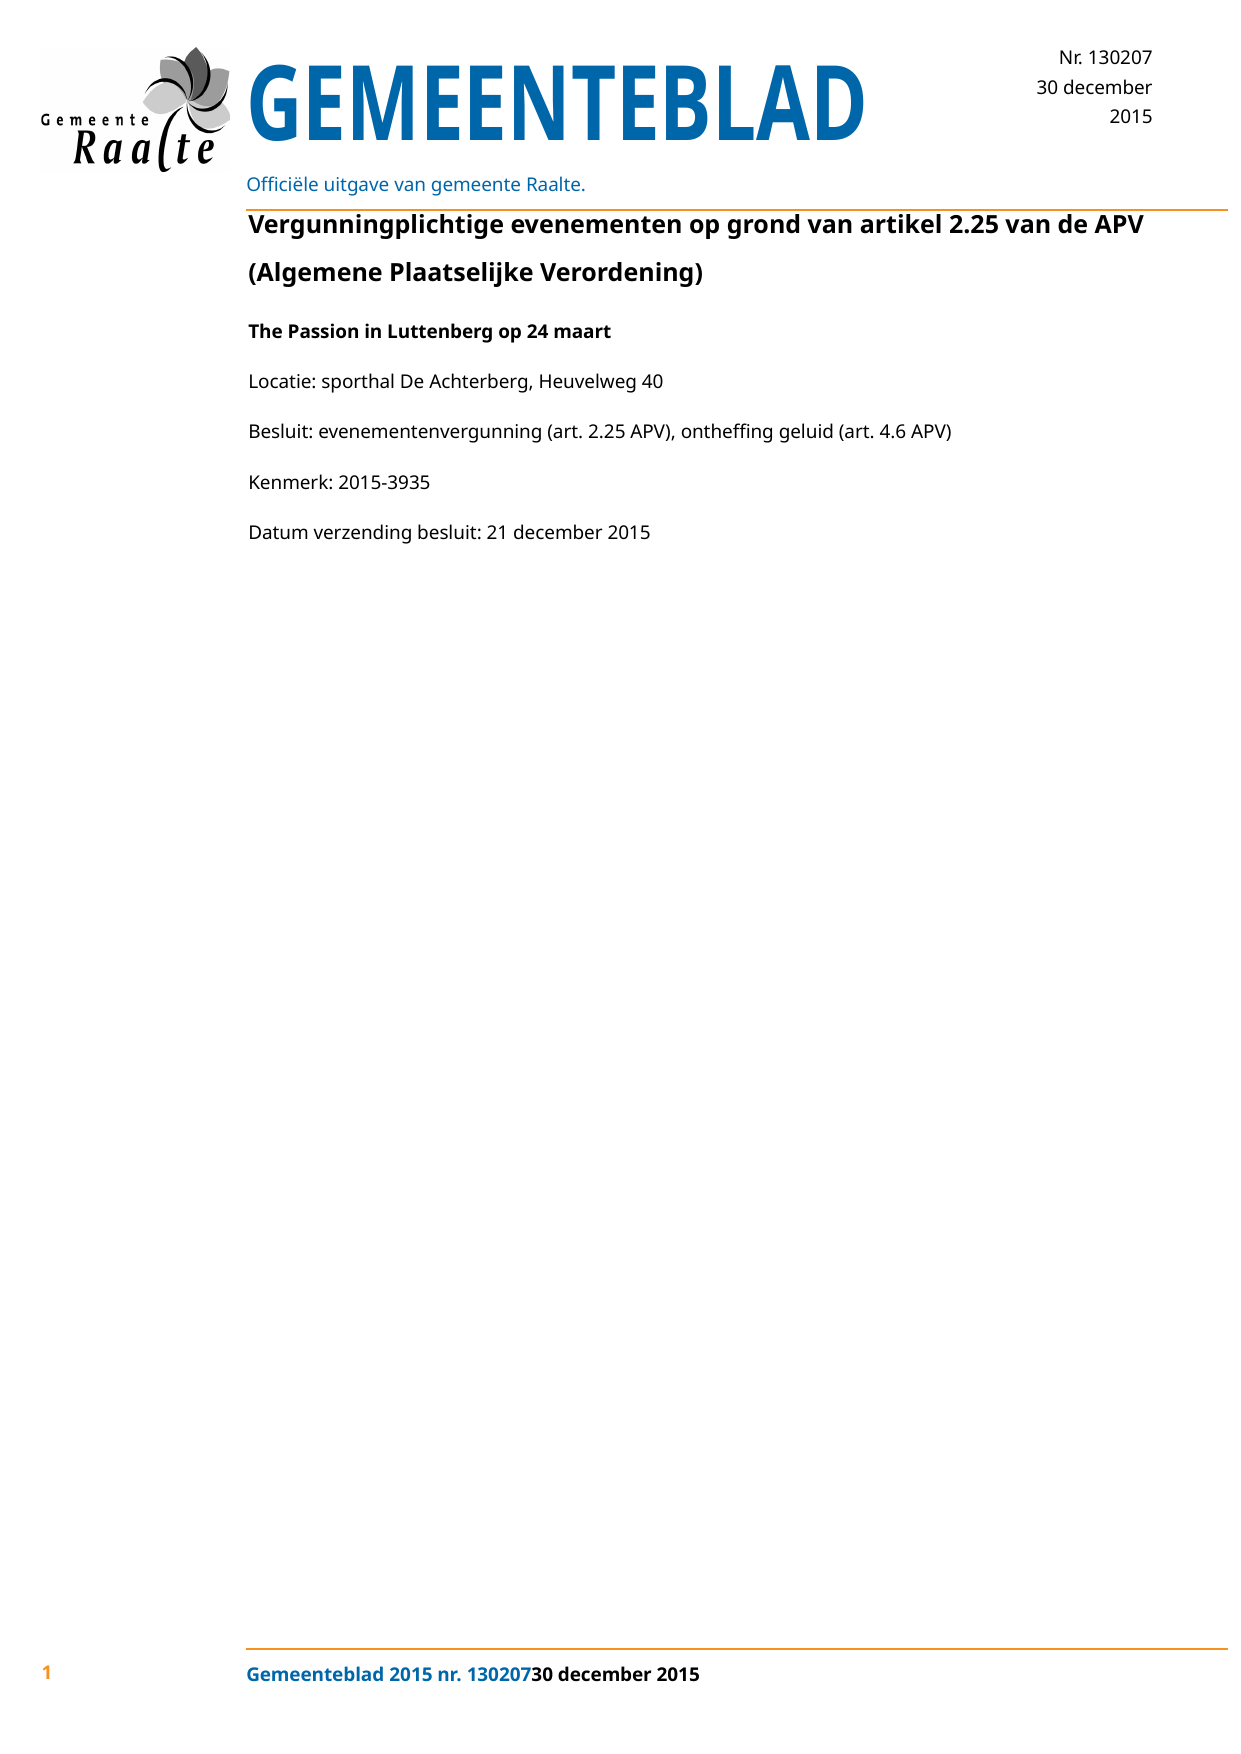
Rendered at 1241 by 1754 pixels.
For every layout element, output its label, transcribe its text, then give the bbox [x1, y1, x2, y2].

text Kenmerk: 2015-3935 [248, 469, 1152, 495]
text Vergunningplichtige evenementen op grond van artikel 2.25 van de APV (Algemene Plaatselijke Verordening) [248, 211, 1152, 288]
text Besluit: evenementenvergunning (art. 2.25 APV), ontheffing geluid (art. 4.6 APV) [248, 419, 1152, 444]
text Locatie: sporthal De Achterberg, Heuvelweg 40 [248, 368, 1152, 394]
text The Passion in Luttenberg op 24 maart [248, 318, 1152, 344]
text Datum verzending besluit: 21 december 2015 [248, 519, 1152, 545]
picture [41, 47, 231, 172]
